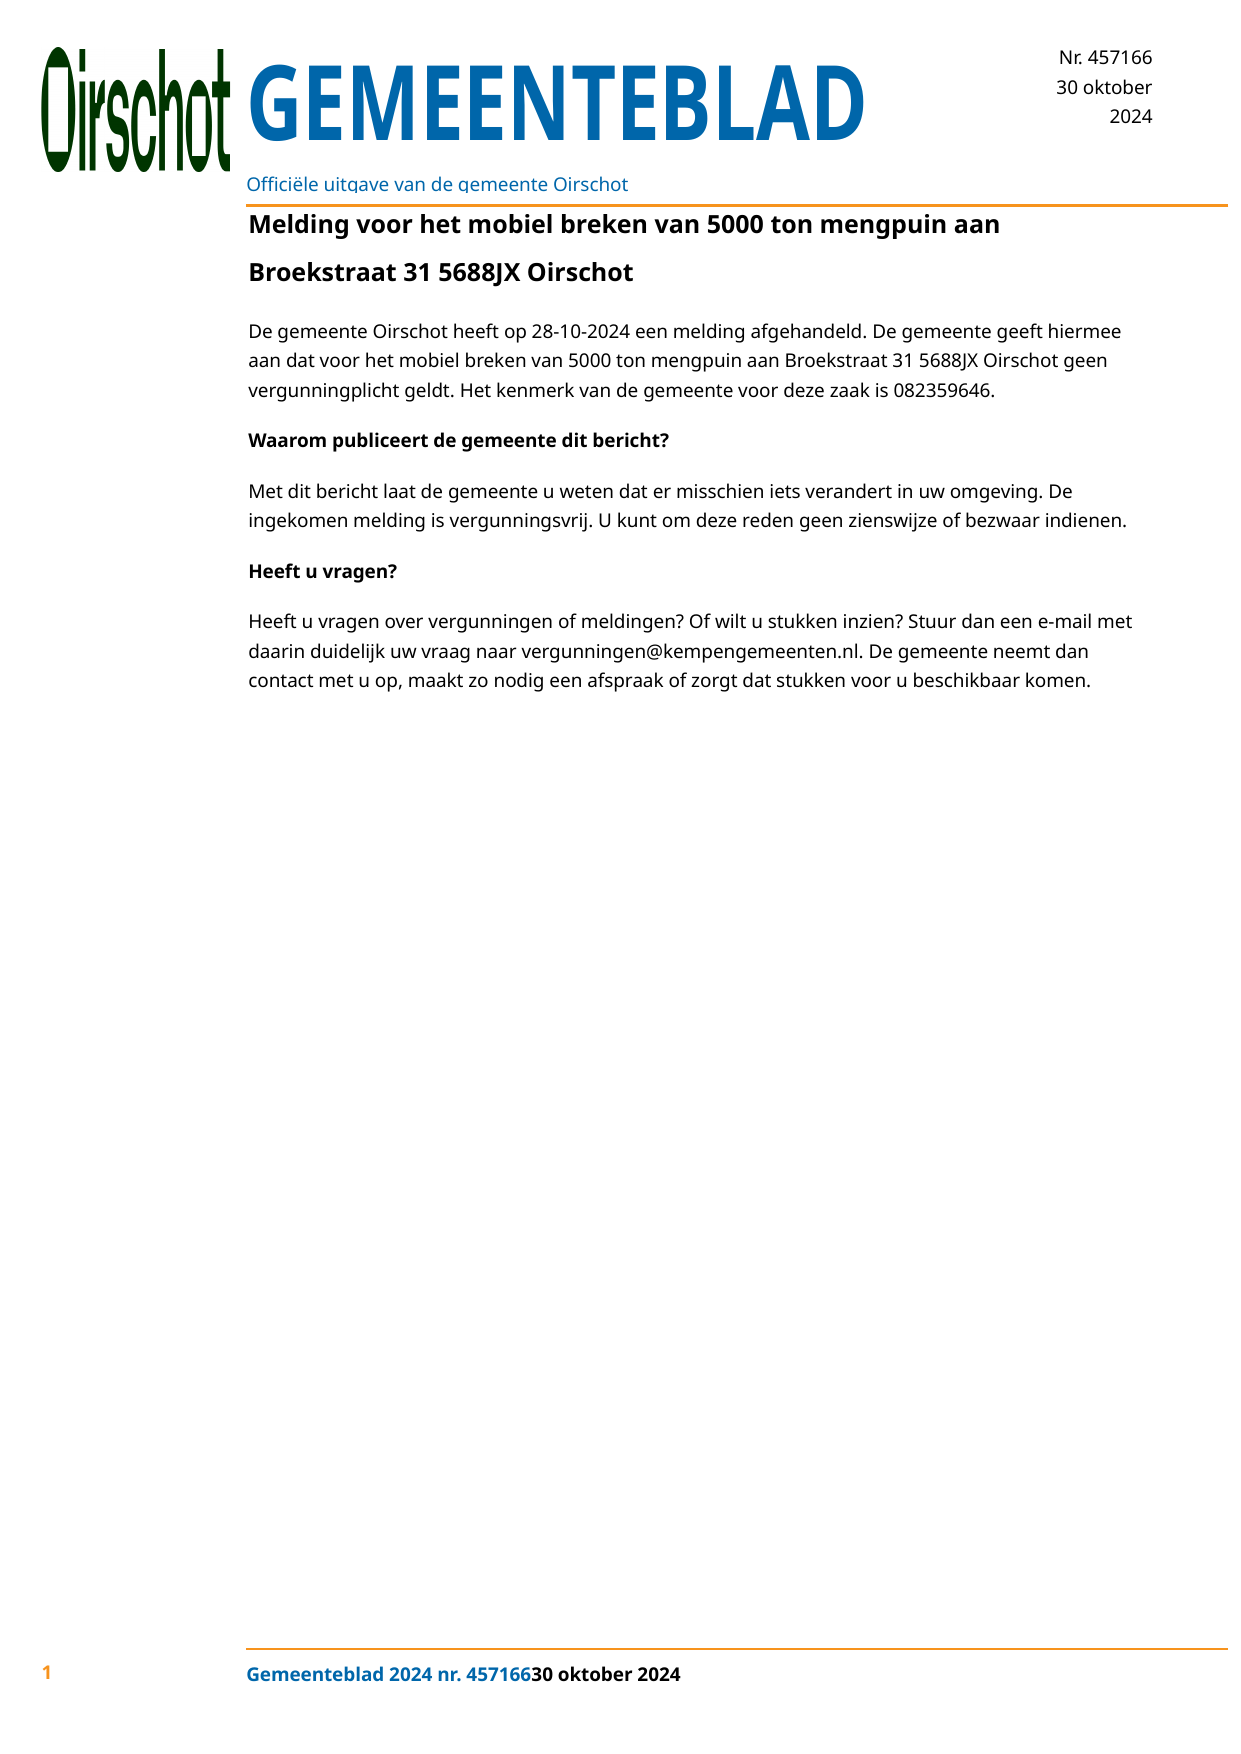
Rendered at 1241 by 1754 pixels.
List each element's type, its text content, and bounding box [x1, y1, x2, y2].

text Heeft u vragen over vergunningen of meldingen? Of wilt u stukken inzien? Stuur dan een e-mail met daarin duidelijk uw vraag naar vergunningen@kempengemeenten.nl. De gemeente neemt dan contact met u op, maakt zo nodig een afspraak of zorgt dat stukken voor u beschikbaar komen. [248, 608, 1152, 693]
text Met dit bericht laat de gemeente u weten dat er misschien iets verandert in uw omgeving. De ingekomen melding is vergunningsvrij. U kunt om deze reden geen zienswijze of bezwaar indienen. [248, 478, 1152, 533]
text Heeft u vragen? [248, 558, 1152, 584]
text Melding voor het mobiel breken van 5000 ton mengpuin aan Broekstraat 31 5688JX Oirschot [248, 207, 1152, 288]
text Waarom publiceert de gemeente dit bericht? [248, 427, 1152, 453]
picture [41, 47, 231, 172]
text De gemeente Oirschot heeft op 28-10-2024 een melding afgehandeld. De gemeente geeft hiermee aan dat voor het mobiel breken van 5000 ton mengpuin aan Broekstraat 31 5688JX Oirschot geen vergunningplicht geldt. Het kenmerk van de gemeente voor deze zaak is 082359646. [248, 318, 1152, 403]
